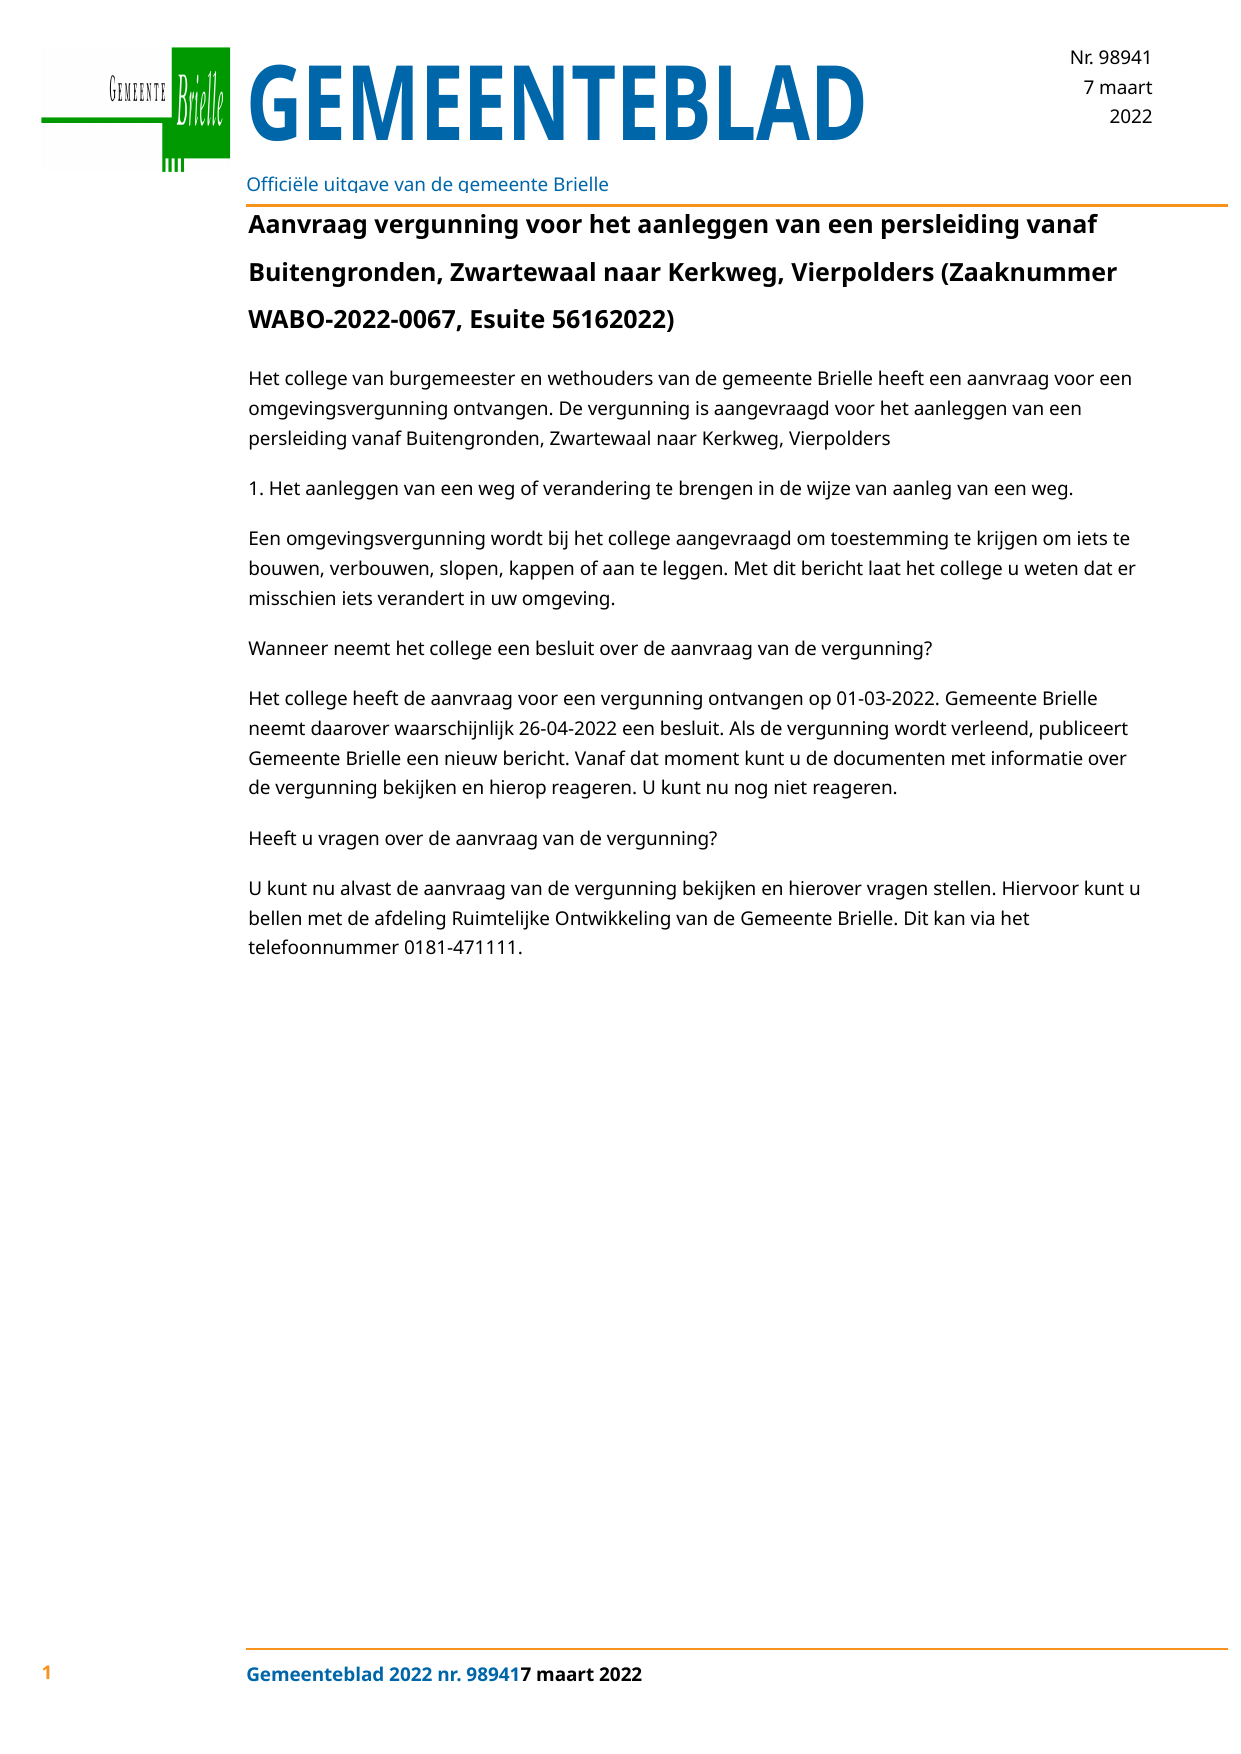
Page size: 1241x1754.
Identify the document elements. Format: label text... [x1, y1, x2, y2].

picture [41, 47, 231, 172]
text 1. Het aanleggen van een weg of verandering te brengen in de wijze van aanleg van een weg. [248, 475, 1152, 501]
text Het college van burgemeester en wethouders van de gemeente Brielle heeft een aanvraag voor een omgevingsvergunning ontvangen. De vergunning is aangevraagd voor het aanleggen van een persleiding vanaf Buitengronden, Zwartewaal naar Kerkweg, Vierpolders [248, 366, 1152, 450]
text Heeft u vragen over de aanvraag van de vergunning? [248, 825, 1152, 850]
text Een omgevingsvergunning wordt bij het college aangevraagd om toestemming te krijgen om iets te bouwen, verbouwen, slopen, kappen of aan te leggen. Met dit bericht laat het college u weten dat er misschien iets verandert in uw omgeving. [248, 526, 1152, 610]
text Wanneer neemt het college een besluit over de aanvraag van de vergunning? [248, 635, 1152, 661]
text Aanvraag vergunning voor het aanleggen van een persleiding vanaf Buitengronden, Zwartewaal naar Kerkweg, Vierpolders (Zaaknummer WABO-2022-0067, Esuite 56162022) [248, 207, 1152, 336]
text Het college heeft de aanvraag voor een vergunning ontvangen op 01-03-2022. Gemeente Brielle neemt daarover waarschijnlijk 26-04-2022 een besluit. Als de vergunning wordt verleend, publiceert Gemeente Brielle een nieuw bericht. Vanaf dat moment kunt u de documenten met informatie over de vergunning bekijken en hierop reageren. U kunt nu nog niet reageren. [248, 686, 1152, 800]
text U kunt nu alvast de aanvraag van de vergunning bekijken en hierover vragen stellen. Hiervoor kunt u bellen met de afdeling Ruimtelijke Ontwikkeling van de Gemeente Brielle. Dit kan via het telefoonnummer 0181-471111. [248, 875, 1152, 960]
